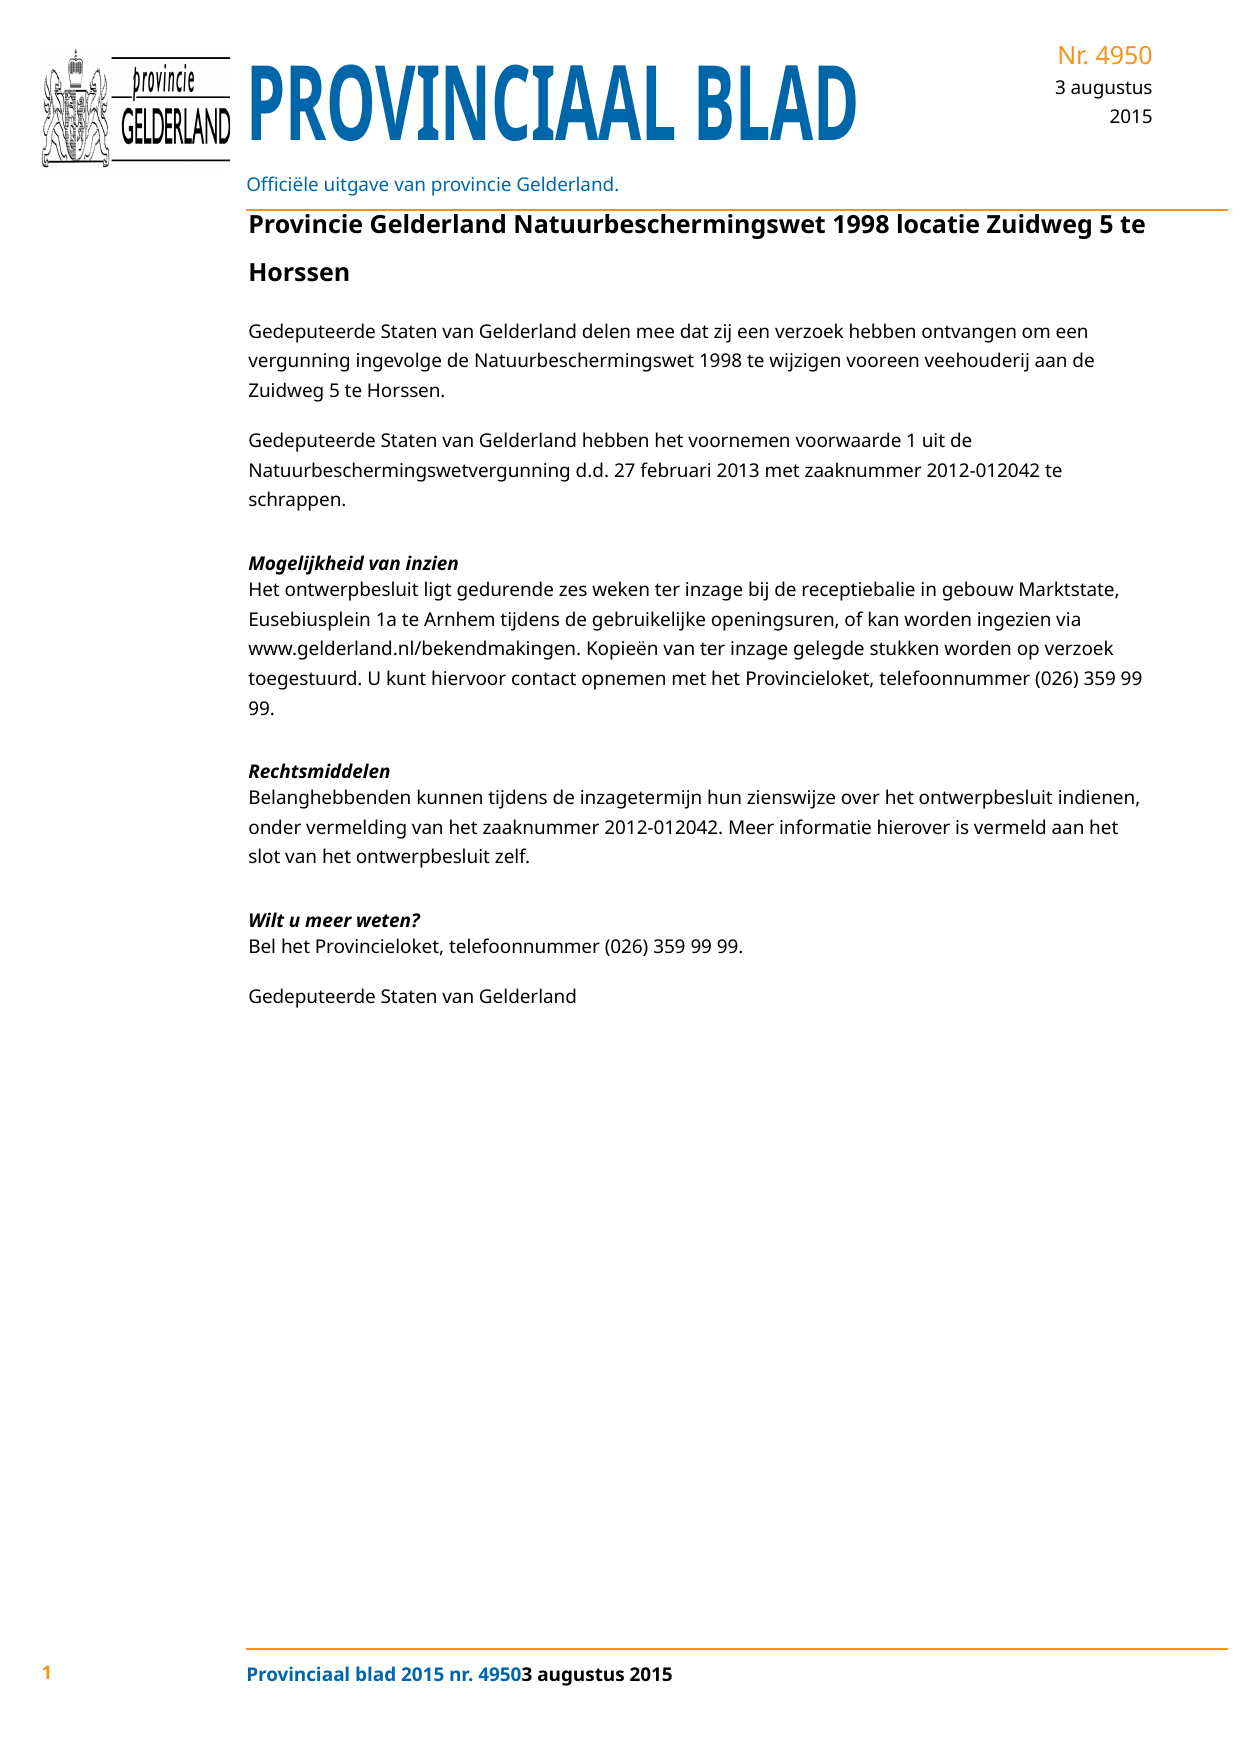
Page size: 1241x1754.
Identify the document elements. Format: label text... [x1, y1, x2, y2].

text Rechtsmiddelen [248, 759, 1152, 784]
text Wilt u meer weten? [248, 907, 1152, 933]
text Gedeputeerde Staten van Gelderland [248, 984, 1152, 1009]
text Het ontwerpbesluit ligt gedurende zes weken ter inzage bij de receptiebalie in gebouw Marktstate, Eusebiusplein 1a te Arnhem tijdens de gebruikelijke openingsuren, of kan worden ingezien via www.gelderland.nl/bekendmakingen. Kopieën van ter inzage gelegde stukken worden op verzoek toegestuurd. U kunt hiervoor contact opnemen met het Provincieloket, telefoonnummer (026) 359 99 99. [248, 576, 1152, 720]
text Gedeputeerde Staten van Gelderland hebben het voornemen voorwaarde 1 uit de Natuurbeschermingswetvergunning d.d. 27 februari 2013 met zaaknummer 2012-012042 te schrappen. [248, 427, 1152, 512]
text Provincie Gelderland Natuurbeschermingswet 1998 locatie Zuidweg 5 te Horssen [248, 211, 1152, 288]
text Mogelijkheid van inzien [248, 551, 1152, 576]
text Gedeputeerde Staten van Gelderland delen mee dat zij een verzoek hebben ontvangen om een vergunning ingevolge de Natuurbeschermingswet 1998 te wijzigen vooreen veehouderij aan de Zuidweg 5 te Horssen. [248, 318, 1152, 403]
text Bel het Provincieloket, telefoonnummer (026) 359 99 99. [248, 933, 1152, 959]
text Belanghebbenden kunnen tijdens de inzagetermijn hun zienswijze over het ontwerpbesluit indienen, onder vermelding van het zaaknummer 2012-012042. Meer informatie hierover is vermeld aan het slot van het ontwerpbesluit zelf. [248, 784, 1152, 869]
picture [41, 47, 231, 172]
